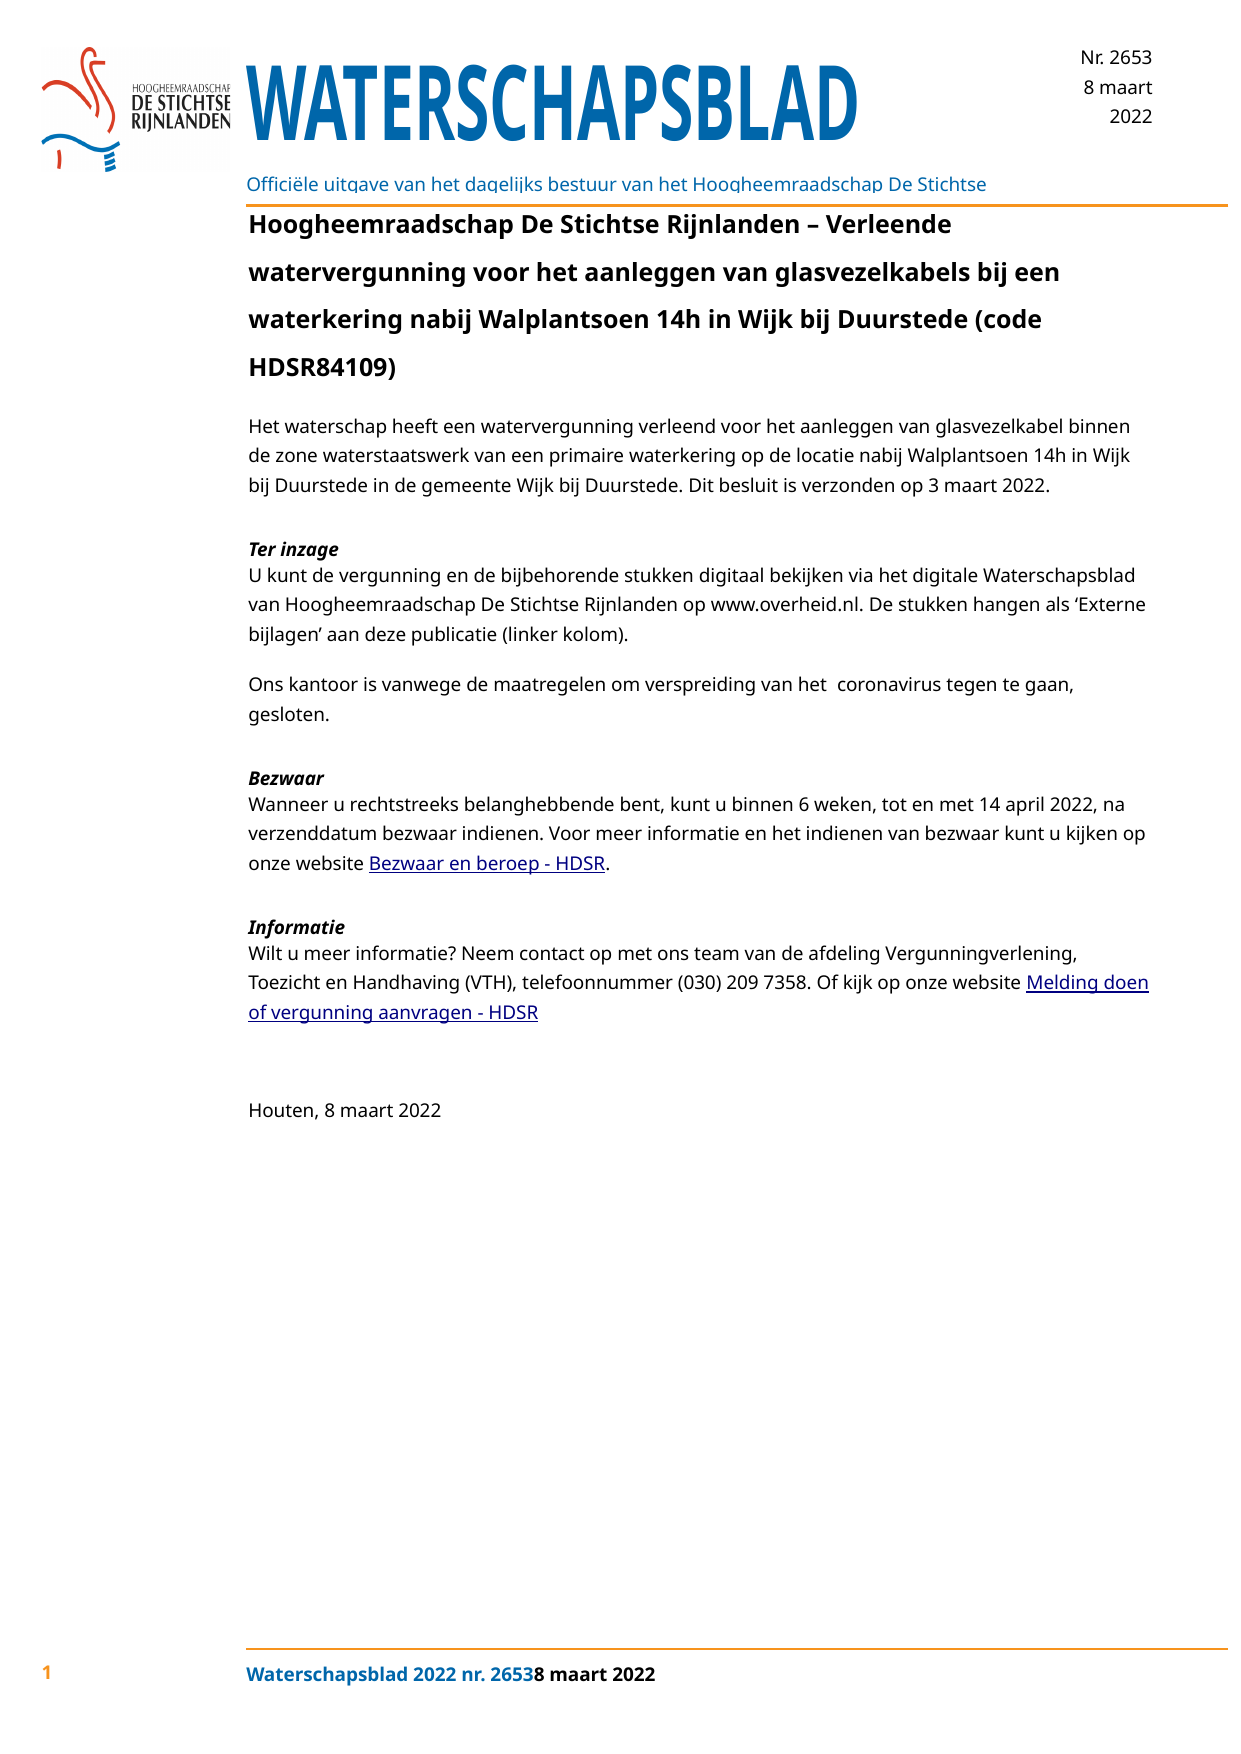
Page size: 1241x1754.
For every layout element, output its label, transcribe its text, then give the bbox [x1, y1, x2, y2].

text Hoogheemraadschap De Stichtse Rijnlanden – Verleende watervergunning voor het aanleggen van glasvezelkabels bij een waterkering nabij Walplantsoen 14h in Wijk bij Duurstede (code HDSR84109) [248, 207, 1152, 384]
text Informatie [248, 914, 1152, 940]
text Het waterschap heeft een watervergunning verleend voor het aanleggen van glasvezelkabel binnen de zone waterstaatswerk van een primaire waterkering op de locatie nabij Walplantsoen 14h in Wijk bij Duurstede in de gemeente Wijk bij Duurstede. Dit besluit is verzonden op 3 maart 2022. [248, 413, 1152, 498]
text Wanneer u rechtstreeks belanghebbende bent, kunt u binnen 6 weken, tot en met 14 april 2022, na verzenddatum bezwaar indienen. Voor meer informatie en het indienen van bezwaar kunt u kijken op onze website Bezwaar en beroep - HDSR. [248, 791, 1152, 876]
text Wilt u meer informatie? Neem contact op met ons team van de afdeling Vergunningverlening, Toezicht en Handhaving (VTH), telefoonnummer (030) 209 7358. Of kijk op onze website Melding doen of vergunning aanvragen - HDSR [248, 940, 1152, 1024]
picture [41, 47, 231, 172]
text Ons kantoor is vanwege de maatregelen om verspreiding van het coronavirus tegen te gaan, gesloten. [248, 672, 1152, 727]
text U kunt de vergunning en de bijbehorende stukken digitaal bekijken via het digitale Waterschapsblad van Hoogheemraadschap De Stichtse Rijnlanden op www.overheid.nl. De stukken hangen als ‘Externe bijlagen’ aan deze publicatie (linker kolom). [248, 562, 1152, 647]
text Ter inzage [248, 536, 1152, 562]
text Houten, 8 maart 2022 [248, 1097, 1152, 1123]
text Bezwaar [248, 765, 1152, 791]
